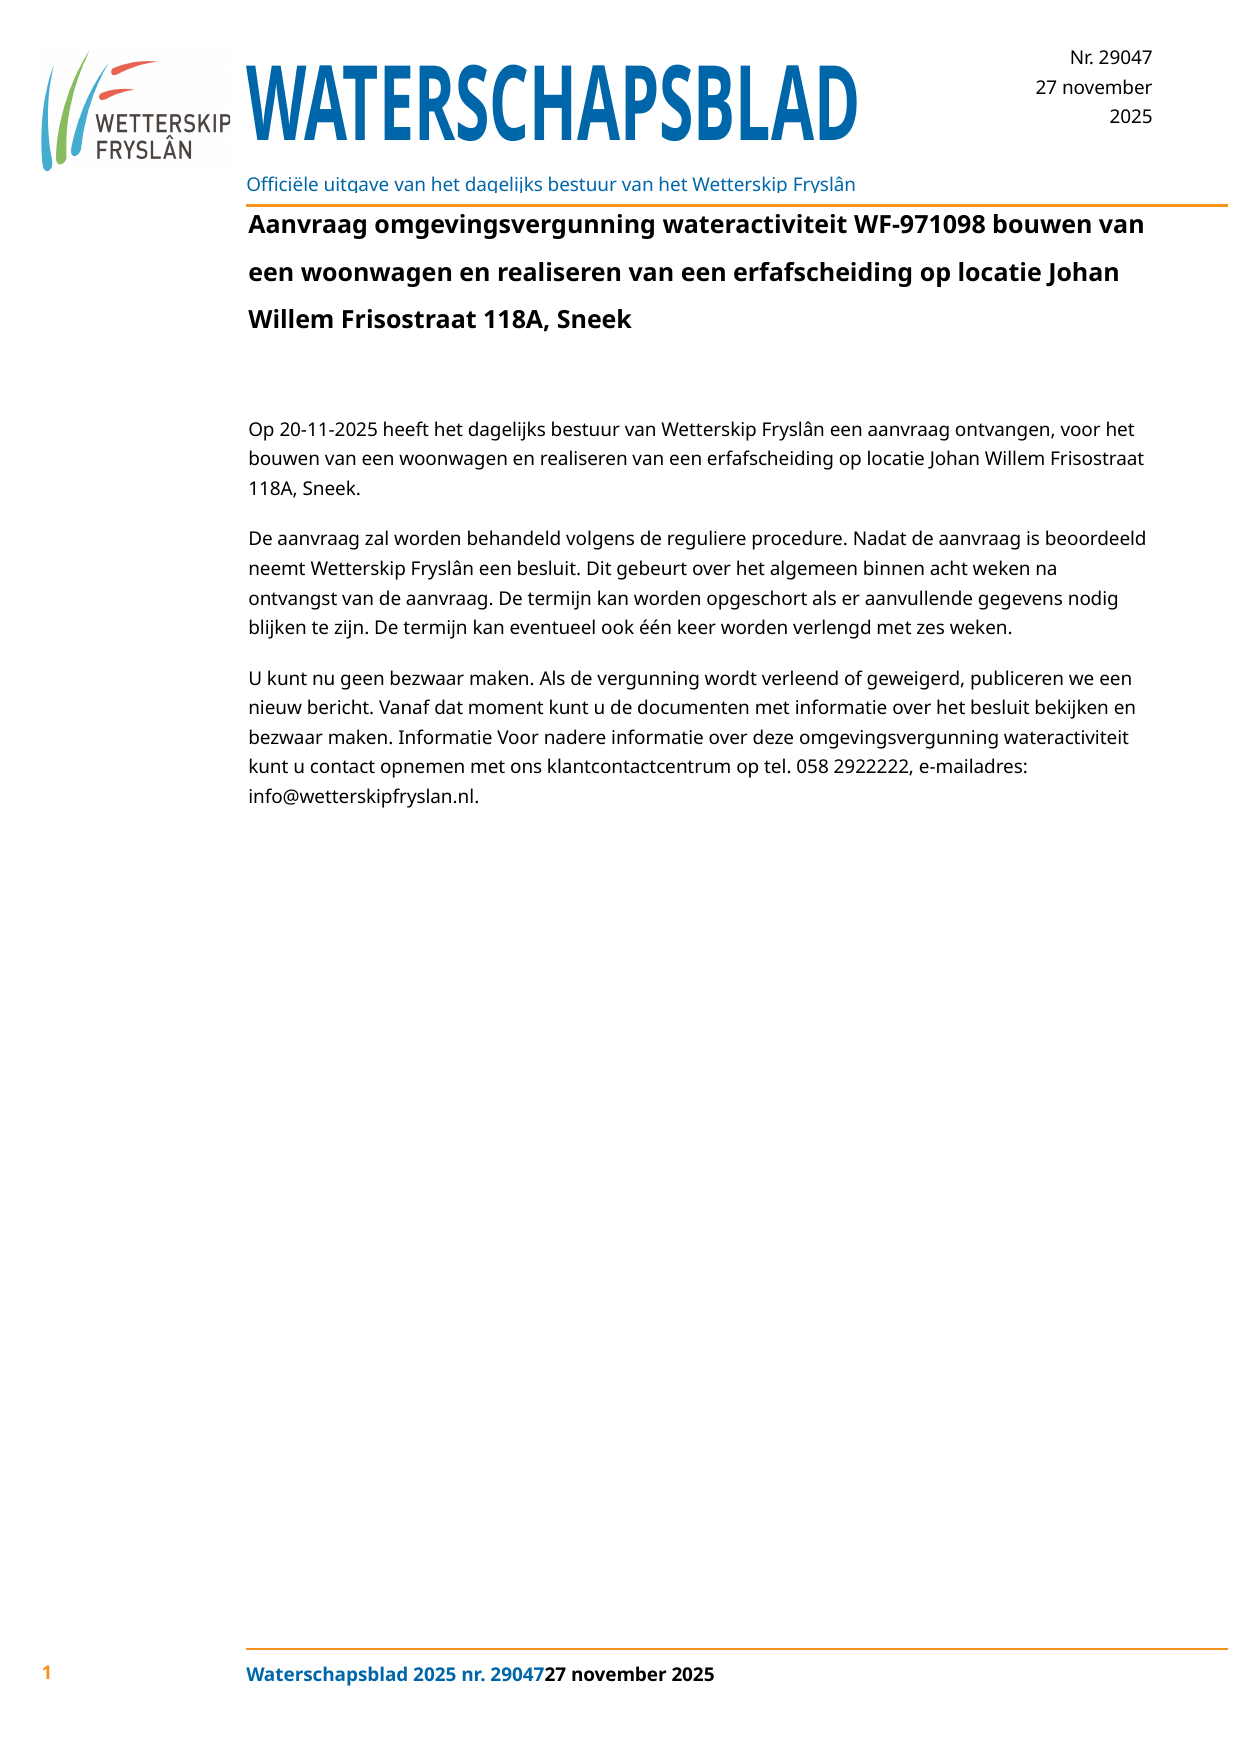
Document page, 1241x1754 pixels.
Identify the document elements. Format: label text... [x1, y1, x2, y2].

text U kunt nu geen bezwaar maken. Als de vergunning wordt verleend of geweigerd, publiceren we een nieuw bericht. Vanaf dat moment kunt u de documenten met informatie over het besluit bekijken en bezwaar maken. Informatie Voor nadere informatie over deze omgevingsvergunning wateractiviteit kunt u contact opnemen met ons klantcontactcentrum op tel. 058 2922222, e-mailadres: info@wetterskipfryslan.nl. [248, 665, 1152, 809]
text Aanvraag omgevingsvergunning wateractiviteit WF-971098 bouwen van een woonwagen en realiseren van een erfafscheiding op locatie Johan Willem Frisostraat 118A, Sneek [248, 207, 1152, 336]
text Op 20-11-2025 heeft het dagelijks bestuur van Wetterskip Fryslân een aanvraag ontvangen, voor het bouwen van een woonwagen en realiseren van een erfafscheiding op locatie Johan Willem Frisostraat 118A, Sneek. [248, 416, 1152, 501]
picture [41, 47, 231, 172]
text De aanvraag zal worden behandeld volgens de reguliere procedure. Nadat de aanvraag is beoordeeld neemt Wetterskip Fryslân een besluit. Dit gebeurt over het algemeen binnen acht weken na ontvangst van de aanvraag. De termijn kan worden opgeschort als er aanvullende gegevens nodig blijken te zijn. De termijn kan eventueel ook één keer worden verlengd met zes weken. [248, 526, 1152, 640]
